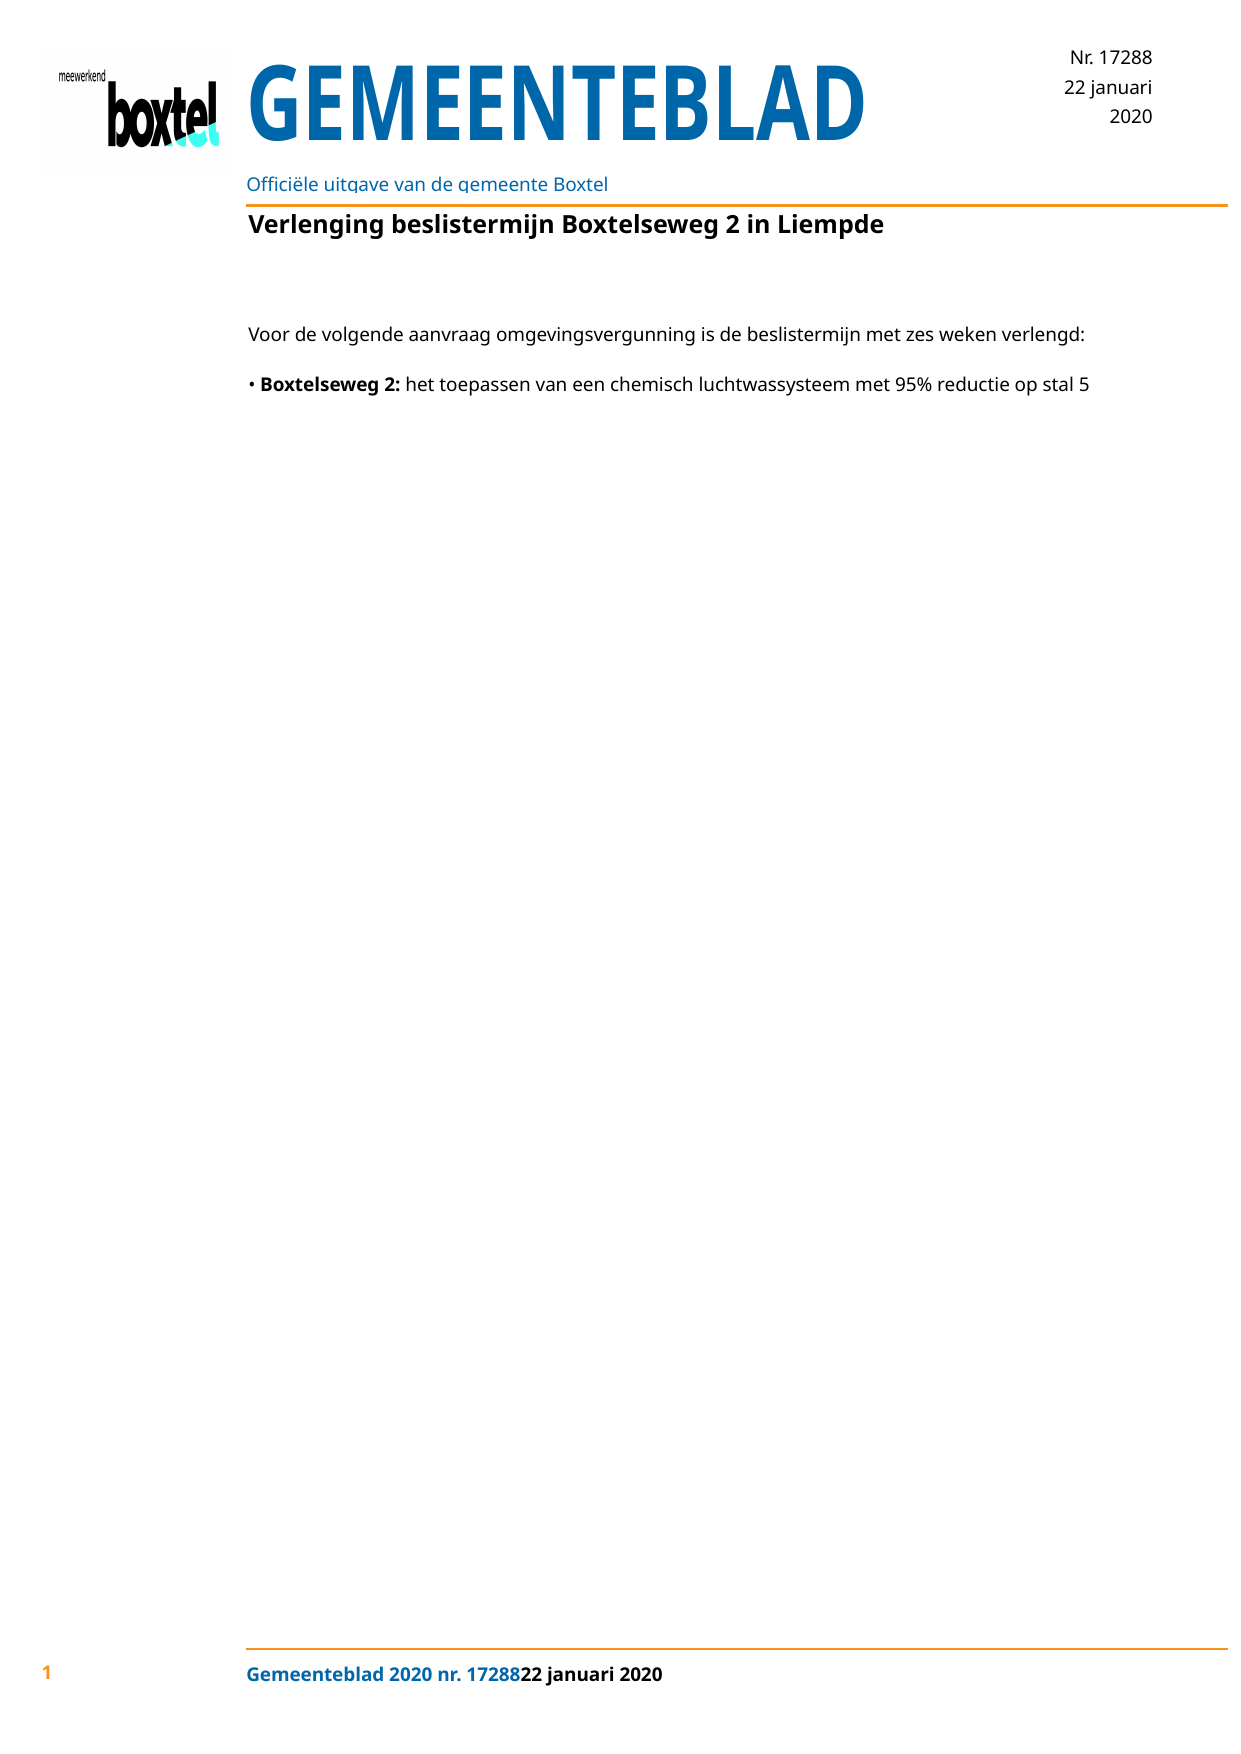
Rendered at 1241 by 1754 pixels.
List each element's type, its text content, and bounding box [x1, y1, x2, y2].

text Voor de volgende aanvraag omgevingsvergunning is de beslistermijn met zes weken verlengd: [248, 321, 1152, 346]
text • Boxtelseweg 2: het toepassen van een chemisch luchtwassysteem met 95% reductie op stal 5 [248, 371, 1152, 397]
text Verlenging beslistermijn Boxtelseweg 2 in Liempde [248, 207, 1152, 241]
picture [41, 47, 231, 172]
